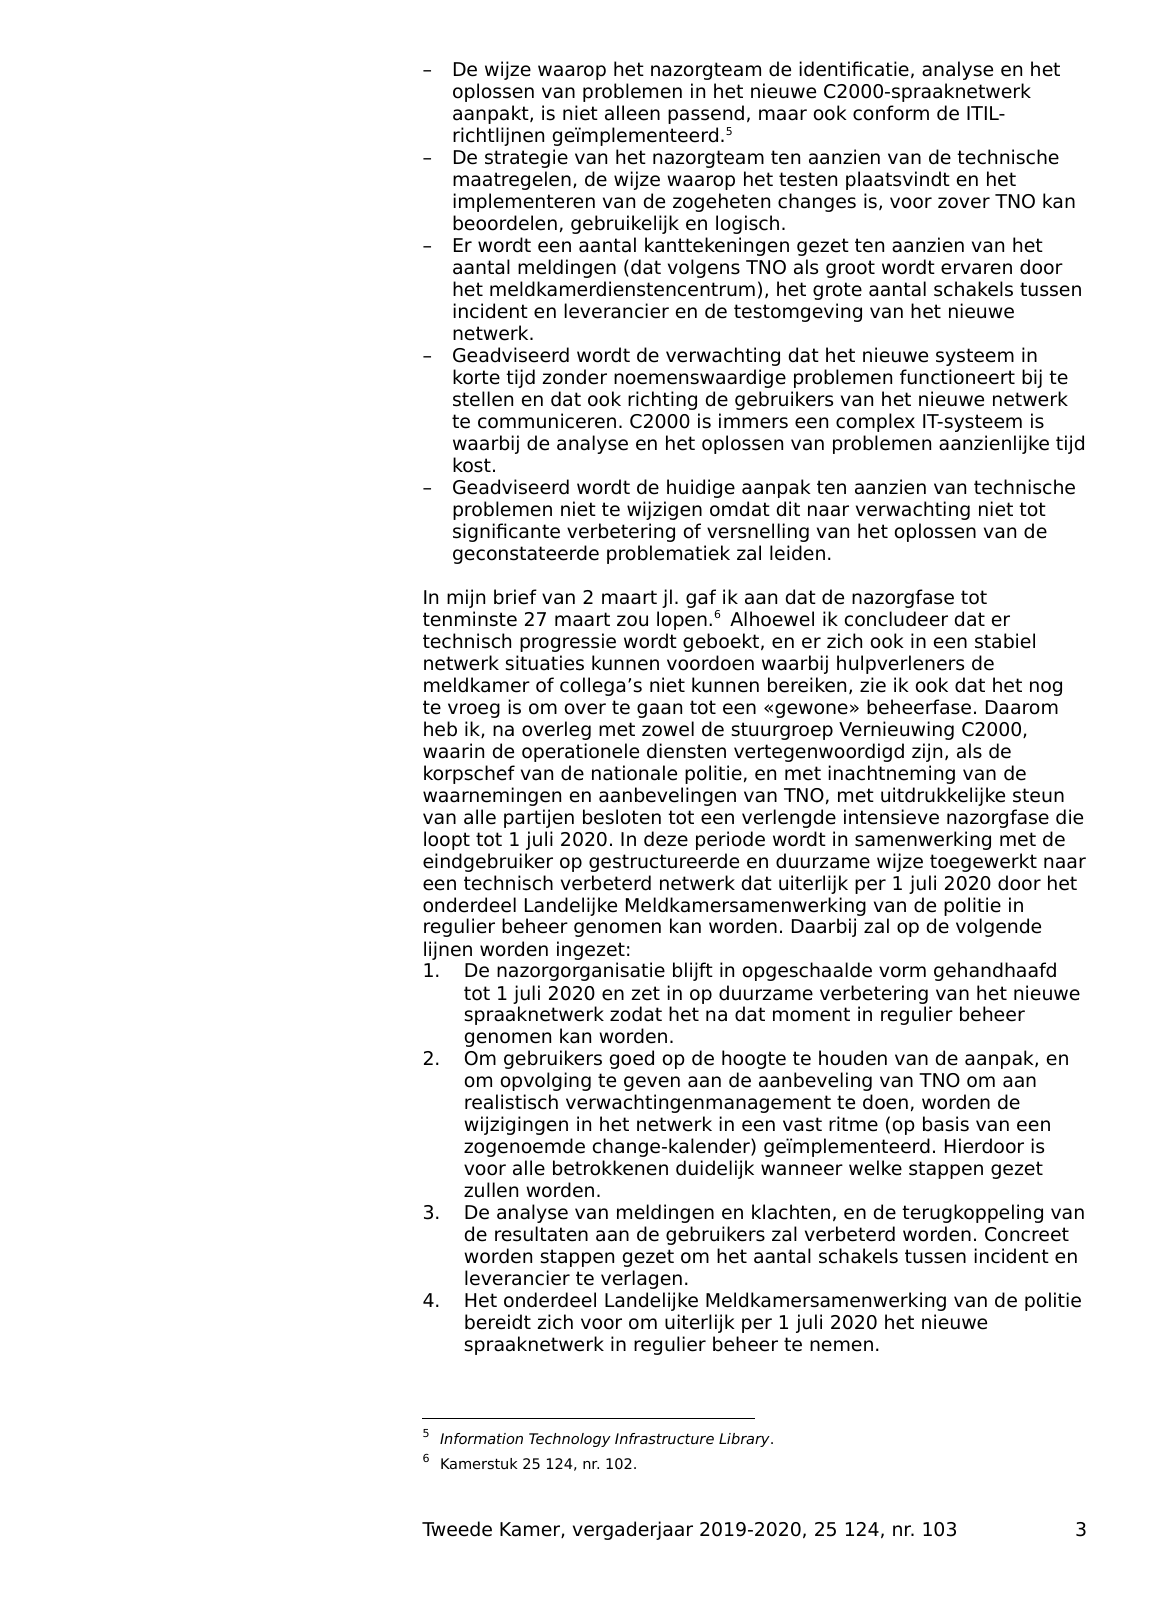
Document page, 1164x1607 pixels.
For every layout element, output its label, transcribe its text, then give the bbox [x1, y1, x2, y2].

text – Geadviseerd wordt de verwachting dat het nieuwe systeem in korte tijd zonder noemenswaardige problemen functioneert bij te stellen en dat ook richting de gebruikers van het nieuwe netwerk te communiceren. C2000 is immers een complex IT-systeem is waarbij de analyse en het oplossen van problemen aanzienlijke tijd kost. [422, 345, 1087, 477]
text 3. De analyse van meldingen en klachten, en de terugkoppeling van de resultaten aan de gebruikers zal verbeterd worden. Concreet worden stappen gezet om het aantal schakels tussen incident en leverancier te verlagen. [422, 1202, 1087, 1290]
text 1. De nazorgorganisatie blijft in opgeschaalde vorm gehandhaafd tot 1 juli 2020 en zet in op duurzame verbetering van het nieuwe spraaknetwerk zodat het na dat moment in regulier beheer genomen kan worden. [422, 960, 1087, 1048]
text Information Technology Infrastructure Library. [422, 1427, 1087, 1449]
text – De strategie van het nazorgteam ten aanzien van de technische maatregelen, de wijze waarop het testen plaatsvindt en het implementeren van de zogeheten changes is, voor zover TNO kan beoordelen, gebruikelijk en logisch. [422, 147, 1087, 235]
text Kamerstuk 25 124, nr. 102. [422, 1452, 1087, 1474]
text In mijn brief van 2 maart jl. gaf ik aan dat de nazorgfase tot tenminste 27 maart zou lopen. Alhoewel ik concludeer dat er technisch progressie wordt geboekt, en er zich ook in een stabiel netwerk situaties kunnen voordoen waarbij hulpverleners de meldkamer of collega’s niet kunnen bereiken, zie ik ook dat het nog te vroeg is om over te gaan tot een «gewone» beheerfase. Daarom heb ik, na overleg met zowel de stuurgroep Vernieuwing C2000, waarin de operationele diensten vertegenwoordigd zijn, als de korpschef van de nationale politie, en met inachtneming van de waarnemingen en aanbevelingen van TNO, met uitdrukkelijke steun van alle partijen besloten tot een verlengde intensieve nazorgfase die loopt tot 1 juli 2020. In deze periode wordt in samenwerking met de eindgebruiker op gestructureerde en duurzame wijze toegewerkt naar een technisch verbeterd netwerk dat uiterlijk per 1 juli 2020 door het onderdeel Landelijke Meldkamersamenwerking van de politie in regulier beheer genomen kan worden. Daarbij zal op de volgende lijnen worden ingezet: [422, 587, 1087, 960]
text – Er wordt een aantal kanttekeningen gezet ten aanzien van het aantal meldingen (dat volgens TNO als groot wordt ervaren door het meldkamerdienstencentrum), het grote aantal schakels tussen incident en leverancier en de testomgeving van het nieuwe netwerk. [422, 235, 1087, 345]
text 2. Om gebruikers goed op de hoogte te houden van de aanpak, en om opvolging te geven aan de aanbeveling van TNO om aan realistisch verwachtingenmanagement te doen, worden de wijzigingen in het netwerk in een vast ritme (op basis van een zogenoemde change-kalender) geïmplementeerd. Hierdoor is voor alle betrokkenen duidelijk wanneer welke stappen gezet zullen worden. [422, 1048, 1087, 1202]
text – Geadviseerd wordt de huidige aanpak ten aanzien van technische problemen niet te wijzigen omdat dit naar verwachting niet tot significante verbetering of versnelling van het oplossen van de geconstateerde problematiek zal leiden. [422, 477, 1087, 564]
text – De wijze waarop het nazorgteam de identificatie, analyse en het oplossen van problemen in het nieuwe C2000-spraaknetwerk aanpakt, is niet alleen passend, maar ook conform de ITIL-richtlijnen geïmplementeerd. [422, 59, 1087, 147]
text 4. Het onderdeel Landelijke Meldkamersamenwerking van de politie bereidt zich voor om uiterlijk per 1 juli 2020 het nieuwe spraaknetwerk in regulier beheer te nemen. [422, 1290, 1087, 1356]
